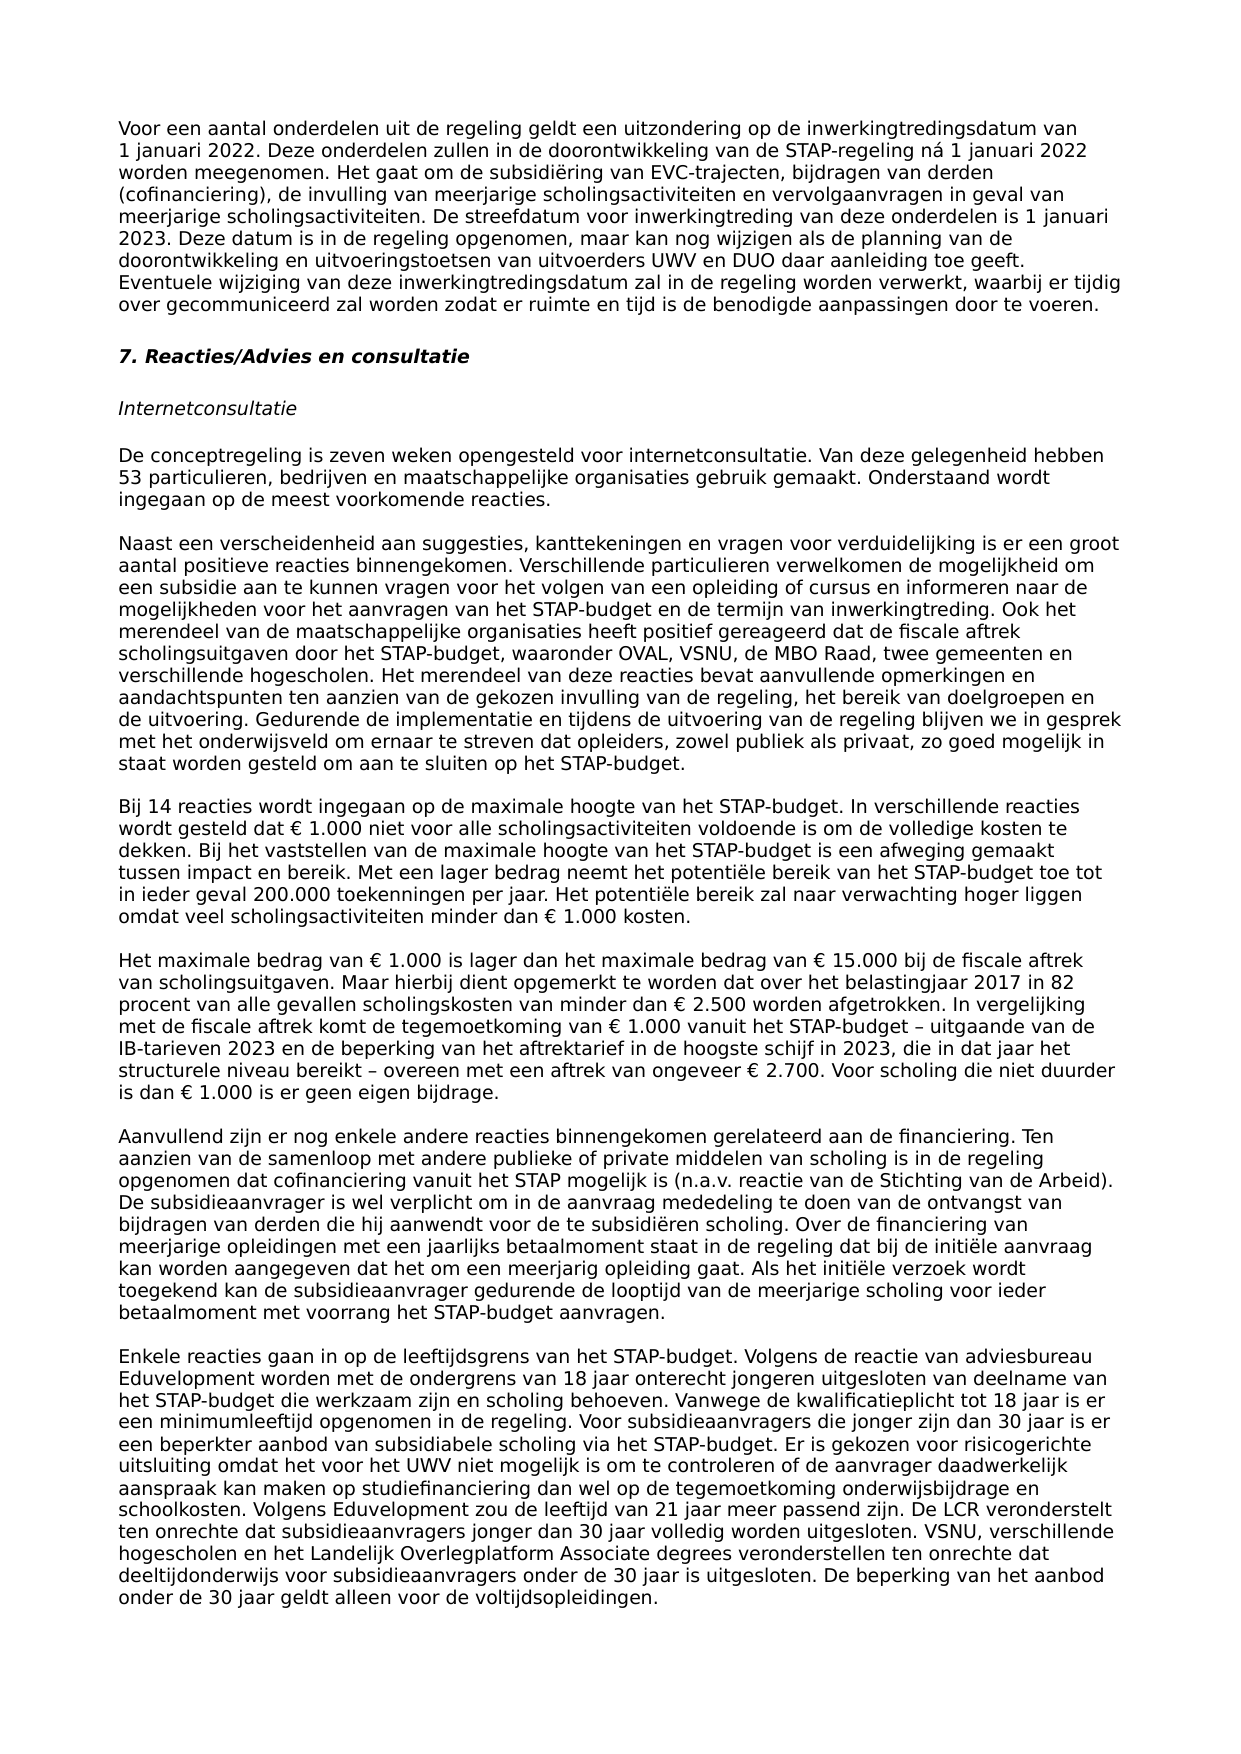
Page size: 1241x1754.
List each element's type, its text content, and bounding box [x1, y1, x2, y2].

text Het maximale bedrag van € 1.000 is lager dan het maximale bedrag van € 15.000 bij de fiscale aftrek van scholingsuitgaven. Maar hierbij dient opgemerkt te worden dat over het belastingjaar 2017 in 82 procent van alle gevallen scholingskosten van minder dan € 2.500 worden afgetrokken. In vergelijking met de fiscale aftrek komt de tegemoetkoming van € 1.000 vanuit het STAP-budget – uitgaande van de IB-tarieven 2023 en de beperking van het aftrektarief in de hoogste schijf in 2023, die in dat jaar het structurele niveau bereikt – overeen met een aftrek van ongeveer € 2.700. Voor scholing die niet duurder is dan € 1.000 is er geen eigen bijdrage. [118, 950, 1122, 1104]
text Naast een verscheidenheid aan suggesties, kanttekeningen en vragen voor verduidelijking is er een groot aantal positieve reacties binnengekomen. Verschillende particulieren verwelkomen de mogelijkheid om een subsidie aan te kunnen vragen voor het volgen van een opleiding of cursus en informeren naar de mogelijkheden voor het aanvragen van het STAP-budget en de termijn van inwerkingtreding. Ook het merendeel van de maatschappelijke organisaties heeft positief gereageerd dat de fiscale aftrek scholingsuitgaven door het STAP-budget, waaronder OVAL, VSNU, de MBO Raad, twee gemeenten en verschillende hogescholen. Het merendeel van deze reacties bevat aanvullende opmerkingen en aandachtspunten ten aanzien van de gekozen invulling van de regeling, het bereik van doelgroepen en de uitvoering. Gedurende de implementatie en tijdens de uitvoering van de regeling blijven we in gesprek met het onderwijsveld om ernaar te streven dat opleiders, zowel publiek als privaat, zo goed mogelijk in staat worden gesteld om aan te sluiten op het STAP-budget. [118, 533, 1122, 774]
text Bij 14 reacties wordt ingegaan op de maximale hoogte van het STAP-budget. In verschillende reacties wordt gesteld dat € 1.000 niet voor alle scholingsactiviteiten voldoende is om de volledige kosten te dekken. Bij het vaststellen van de maximale hoogte van het STAP-budget is een afweging gemaakt tussen impact en bereik. Met een lager bedrag neemt het potentiële bereik van het STAP-budget toe tot in ieder geval 200.000 toekenningen per jaar. Het potentiële bereik zal naar verwachting hoger liggen omdat veel scholingsactiviteiten minder dan € 1.000 kosten. [118, 796, 1122, 928]
text De conceptregeling is zeven weken opengesteld voor internetconsultatie. Van deze gelegenheid hebben 53 particulieren, bedrijven en maatschappelijke organisaties gebruik gemaakt. Onderstaand wordt ingegaan op de meest voorkomende reacties. [118, 445, 1122, 511]
text Enkele reacties gaan in op de leeftijdsgrens van het STAP-budget. Volgens de reactie van adviesbureau Eduvelopment worden met de ondergrens van 18 jaar onterecht jongeren uitgesloten van deelname van het STAP-budget die werkzaam zijn en scholing behoeven. Vanwege de kwalificatieplicht tot 18 jaar is er een minimumleeftijd opgenomen in de regeling. Voor subsidieaanvragers die jonger zijn dan 30 jaar is er een beperkter aanbod van subsidiabele scholing via het STAP-budget. Er is gekozen voor risicogerichte uitsluiting omdat het voor het UWV niet mogelijk is om te controleren of de aanvrager daadwerkelijk aanspraak kan maken op studiefinanciering dan wel op de tegemoetkoming onderwijsbijdrage en schoolkosten. Volgens Eduvelopment zou de leeftijd van 21 jaar meer passend zijn. De LCR veronderstelt ten onrechte dat subsidieaanvragers jonger dan 30 jaar volledig worden uitgesloten. VSNU, verschillende hogescholen en het Landelijk Overlegplatform Associate degrees veronderstellen ten onrechte dat deeltijdonderwijs voor subsidieaanvragers onder de 30 jaar is uitgesloten. De beperking van het aanbod onder de 30 jaar geldt alleen voor de voltijdsopleidingen. [118, 1346, 1122, 1609]
text Voor een aantal onderdelen uit de regeling geldt een uitzondering op de inwerkingtredingsdatum van 1 januari 2022. Deze onderdelen zullen in de doorontwikkeling van de STAP-regeling ná 1 januari 2022 worden meegenomen. Het gaat om de subsidiëring van EVC-trajecten, bijdragen van derden (cofinanciering), de invulling van meerjarige scholingsactiviteiten en vervolgaanvragen in geval van meerjarige scholingsactiviteiten. De streefdatum voor inwerkingtreding van deze onderdelen is 1 januari 2023. Deze datum is in de regeling opgenomen, maar kan nog wijzigen als de planning van de doorontwikkeling en uitvoeringstoetsen van uitvoerders UWV en DUO daar aanleiding toe geeft. Eventuele wijziging van deze inwerkingtredingsdatum zal in de regeling worden verwerkt, waarbij er tijdig over gecommuniceerd zal worden zodat er ruimte en tijd is de benodigde aanpassingen door te voeren. [118, 118, 1122, 316]
subtitle Internetconsultatie [118, 398, 1122, 420]
text Aanvullend zijn er nog enkele andere reacties binnengekomen gerelateerd aan de financiering. Ten aanzien van de samenloop met andere publieke of private middelen van scholing is in de regeling opgenomen dat cofinanciering vanuit het STAP mogelijk is (n.a.v. reactie van de Stichting van de Arbeid). De subsidieaanvrager is wel verplicht om in de aanvraag mededeling te doen van de ontvangst van bijdragen van derden die hij aanwendt voor de te subsidiëren scholing. Over de financiering van meerjarige opleidingen met een jaarlijks betaalmoment staat in de regeling dat bij de initiële aanvraag kan worden aangegeven dat het om een meerjarig opleiding gaat. Als het initiële verzoek wordt toegekend kan de subsidieaanvrager gedurende de looptijd van de meerjarige scholing voor ieder betaalmoment met voorrang het STAP-budget aanvragen. [118, 1126, 1122, 1324]
subtitle 7. Reacties/Advies en consultatie [118, 346, 1122, 368]
